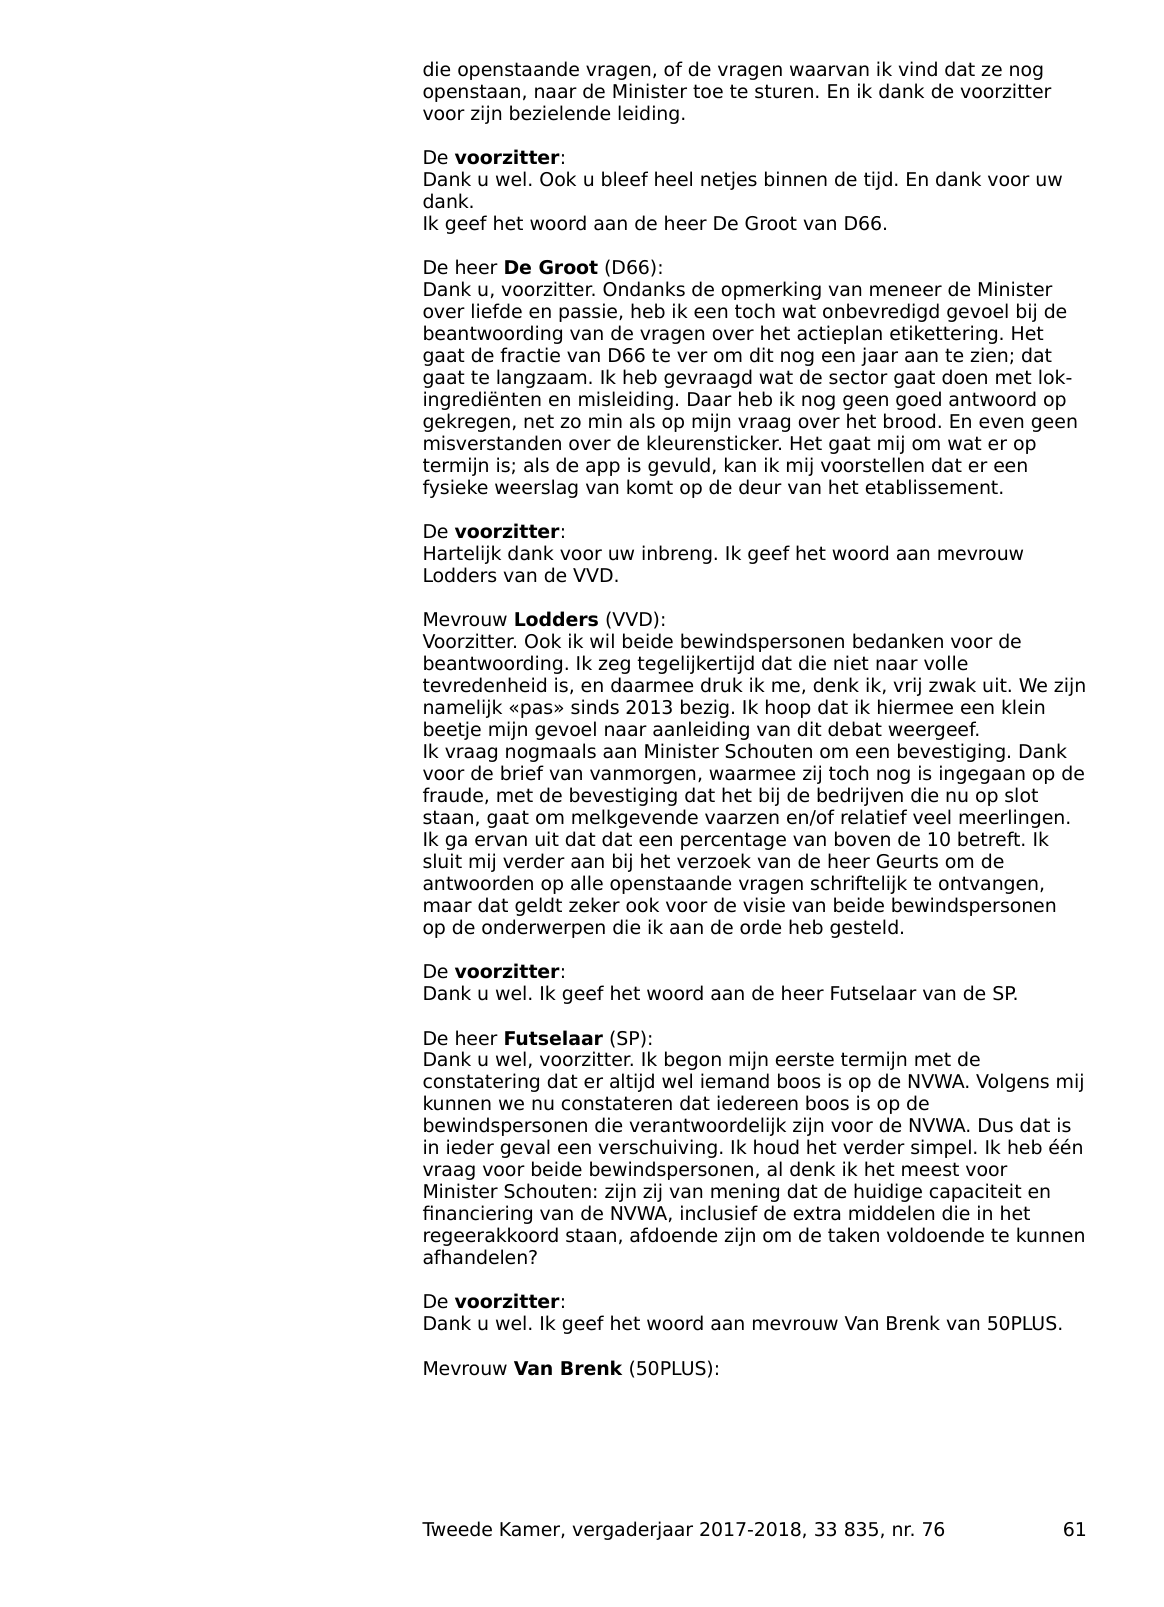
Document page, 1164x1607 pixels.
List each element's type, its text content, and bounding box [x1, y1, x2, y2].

text Ik geef het woord aan de heer De Groot van D66. [422, 213, 1087, 235]
text Ik vraag nogmaals aan Minister Schouten om een bevestiging. Dank voor de brief van vanmorgen, waarmee zij toch nog is ingegaan op de fraude, met de bevestiging dat het bij de bedrijven die nu op slot staan, gaat om melkgevende vaarzen en/of relatief veel meerlingen. Ik ga ervan uit dat dat een percentage van boven de 10 betreft. Ik sluit mij verder aan bij het verzoek van de heer Geurts om de antwoorden op alle openstaande vragen schriftelijk te ontvangen, maar dat geldt zeker ook voor de visie van beide bewindspersonen op de onderwerpen die ik aan de orde heb gesteld. [422, 741, 1087, 939]
text Mevrouw Lodders (VVD): [422, 609, 1087, 631]
text Dank u wel. Ik geef het woord aan de heer Futselaar van de SP. [422, 983, 1087, 1005]
text De heer Futselaar (SP): [422, 1027, 1087, 1049]
text Dank u wel. Ik geef het woord aan mevrouw Van Brenk van 50PLUS. [422, 1313, 1087, 1335]
text De voorzitter: [422, 1291, 1087, 1313]
text Dank u, voorzitter. Ondanks de opmerking van meneer de Minister over liefde en passie, heb ik een toch wat onbevredigd gevoel bij de beantwoording van de vragen over het actieplan etikettering. Het gaat de fractie van D66 te ver om dit nog een jaar aan te zien; dat gaat te langzaam. Ik heb gevraagd wat de sector gaat doen met lok-ingrediënten en misleiding. Daar heb ik nog geen goed antwoord op gekregen, net zo min als op mijn vraag over het brood. En even geen misverstanden over de kleurensticker. Het gaat mij om wat er op termijn is; als de app is gevuld, kan ik mij voorstellen dat er een fysieke weerslag van komt op de deur van het etablissement. [422, 279, 1087, 499]
text Dank u wel. Ook u bleef heel netjes binnen de tijd. En dank voor uw dank. [422, 169, 1087, 213]
text die openstaande vragen, of de vragen waarvan ik vind dat ze nog openstaan, naar de Minister toe te sturen. En ik dank de voorzitter voor zijn bezielende leiding. [422, 59, 1087, 125]
text De voorzitter: [422, 961, 1087, 983]
text Dank u wel, voorzitter. Ik begon mijn eerste termijn met de constatering dat er altijd wel iemand boos is op de NVWA. Volgens mij kunnen we nu constateren dat iedereen boos is op de bewindspersonen die verantwoordelijk zijn voor de NVWA. Dus dat is in ieder geval een verschuiving. Ik houd het verder simpel. Ik heb één vraag voor beide bewindspersonen, al denk ik het meest voor Minister Schouten: zijn zij van mening dat de huidige capaciteit en financiering van de NVWA, inclusief de extra middelen die in het regeerakkoord staan, afdoende zijn om de taken voldoende te kunnen afhandelen? [422, 1049, 1087, 1269]
text Mevrouw Van Brenk (50PLUS): [422, 1357, 1087, 1379]
text De heer De Groot (D66): [422, 257, 1087, 279]
text De voorzitter: [422, 521, 1087, 543]
text De voorzitter: [422, 147, 1087, 169]
text Voorzitter. Ook ik wil beide bewindspersonen bedanken voor de beantwoording. Ik zeg tegelijkertijd dat die niet naar volle tevredenheid is, en daarmee druk ik me, denk ik, vrij zwak uit. We zijn namelijk «pas» sinds 2013 bezig. Ik hoop dat ik hiermee een klein beetje mijn gevoel naar aanleiding van dit debat weergeef. [422, 631, 1087, 741]
text Hartelijk dank voor uw inbreng. Ik geef het woord aan mevrouw Lodders van de VVD. [422, 543, 1087, 587]
